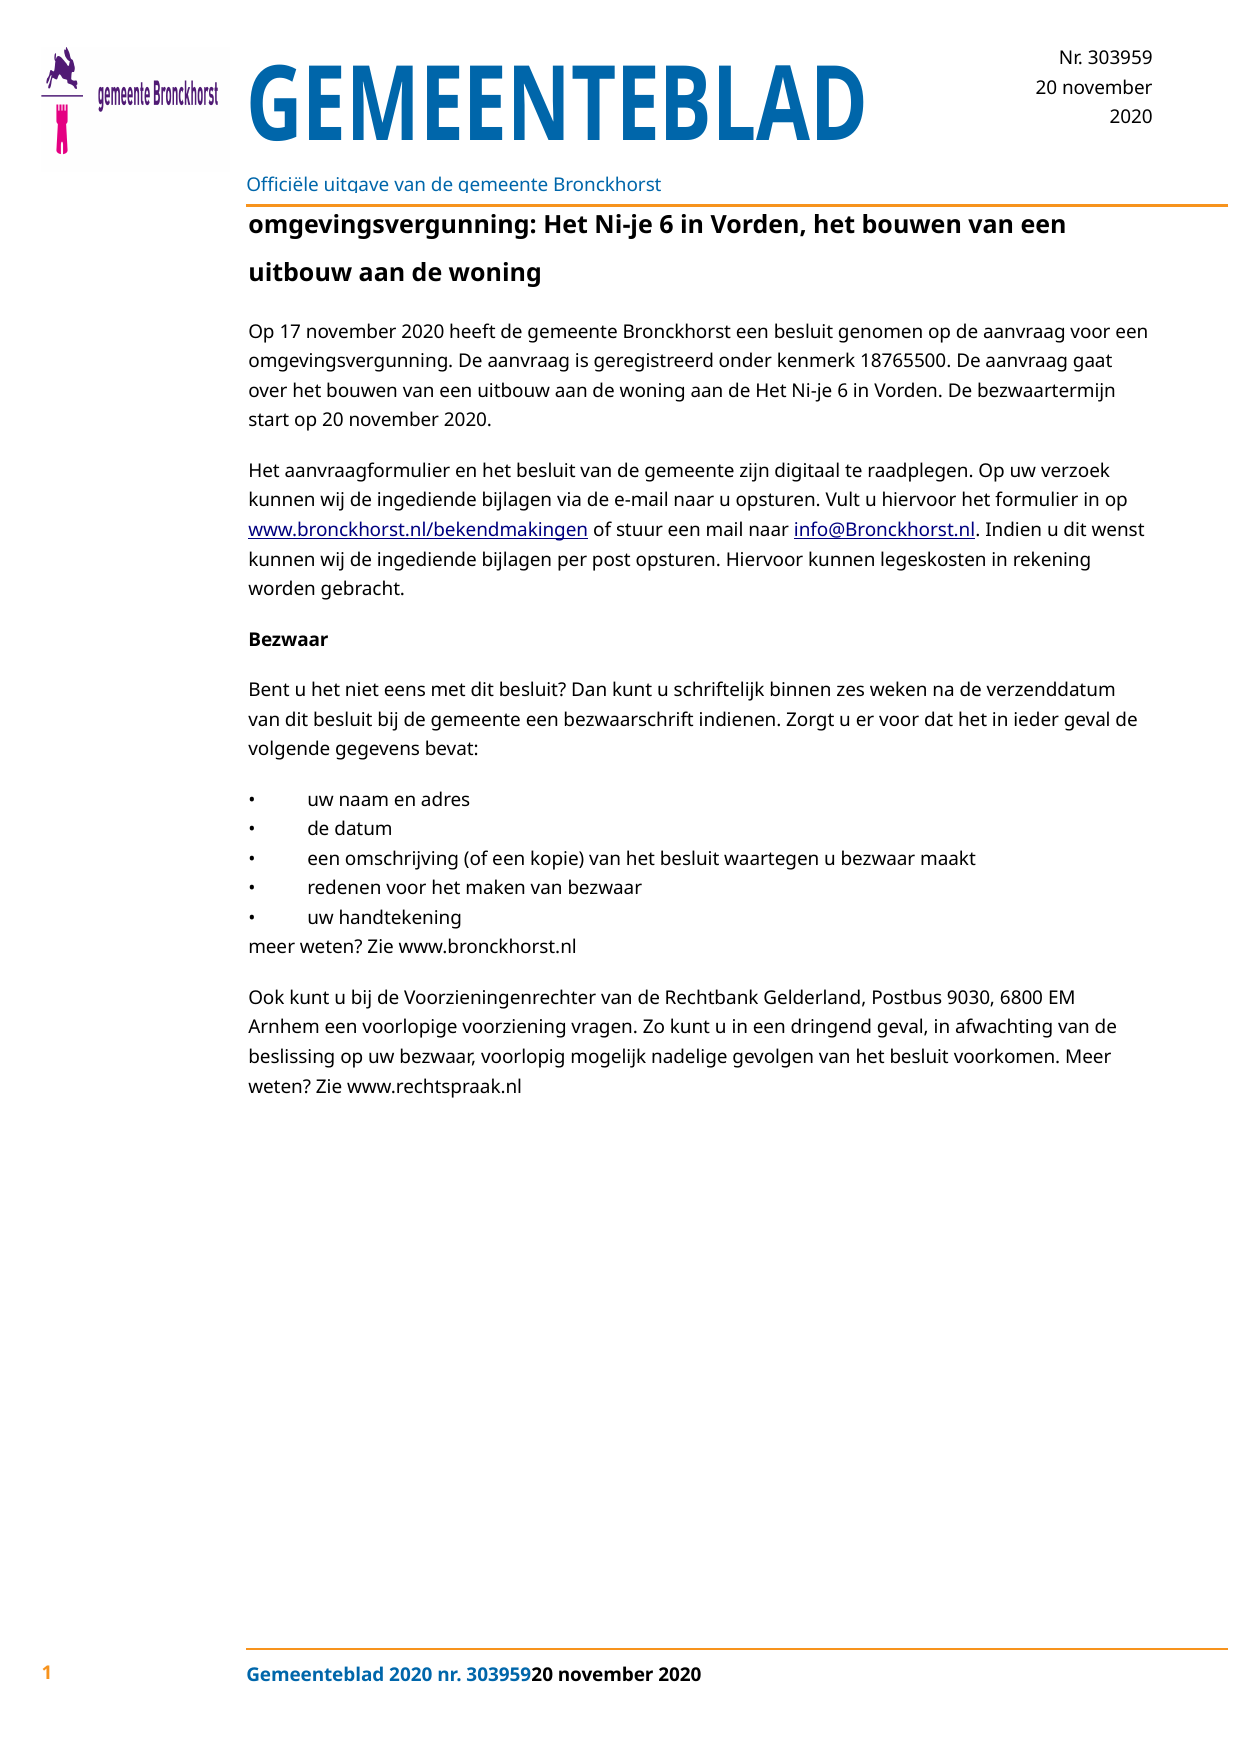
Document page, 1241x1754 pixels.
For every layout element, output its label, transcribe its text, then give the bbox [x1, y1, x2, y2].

text omgevingsvergunning: Het Ni-je 6 in Vorden, het bouwen van een uitbouw aan de woning [248, 207, 1152, 288]
text Bent u het niet eens met dit besluit? Dan kunt u schriftelijk binnen zes weken na de verzenddatum van dit besluit bij de gemeente een bezwaarschrift indienen. Zorgt u er voor dat het in ieder geval de volgende gegevens bevat: [248, 676, 1152, 761]
picture [41, 47, 231, 172]
text Bezwaar [248, 626, 1152, 652]
text Op 17 november 2020 heeft de gemeente Bronckhorst een besluit genomen op de aanvraag voor een omgevingsvergunning. De aanvraag is geregistreerd onder kenmerk 18765500. De aanvraag gaat over het bouwen van een uitbouw aan de woning aan de Het Ni-je 6 in Vorden. De bezwaartermijn start op 20 november 2020. [248, 318, 1152, 432]
list een omschrijving (of een kopie) van het besluit waartegen u bezwaar maakt [248, 845, 1152, 871]
text Ook kunt u bij de Voorzieningenrechter van de Rechtbank Gelderland, Postbus 9030, 6800 EM Arnhem een voorlopige voorziening vragen. Zo kunt u in een dringend geval, in afwachting van de beslissing op uw bezwaar, voorlopig mogelijk nadelige gevolgen van het besluit voorkomen. Meer weten? Zie www.rechtspraak.nl [248, 984, 1152, 1099]
list de datum [248, 815, 1152, 841]
text meer weten? Zie www.bronckhorst.nl [248, 934, 1152, 959]
list redenen voor het maken van bezwaar [248, 874, 1152, 900]
text Het aanvraagformulier en het besluit van de gemeente zijn digitaal te raadplegen. Op uw verzoek kunnen wij de ingediende bijlagen via de e-mail naar u opsturen. Vult u hiervoor het formulier in op www.bronckhorst.nl/bekendmakingen of stuur een mail naar info@Bronckhorst.nl. Indien u dit wenst kunnen wij de ingediende bijlagen per post opsturen. Hiervoor kunnen legeskosten in rekening worden gebracht. [248, 457, 1152, 601]
list uw handtekening [248, 904, 1152, 930]
list uw naam en adres [248, 786, 1152, 812]
